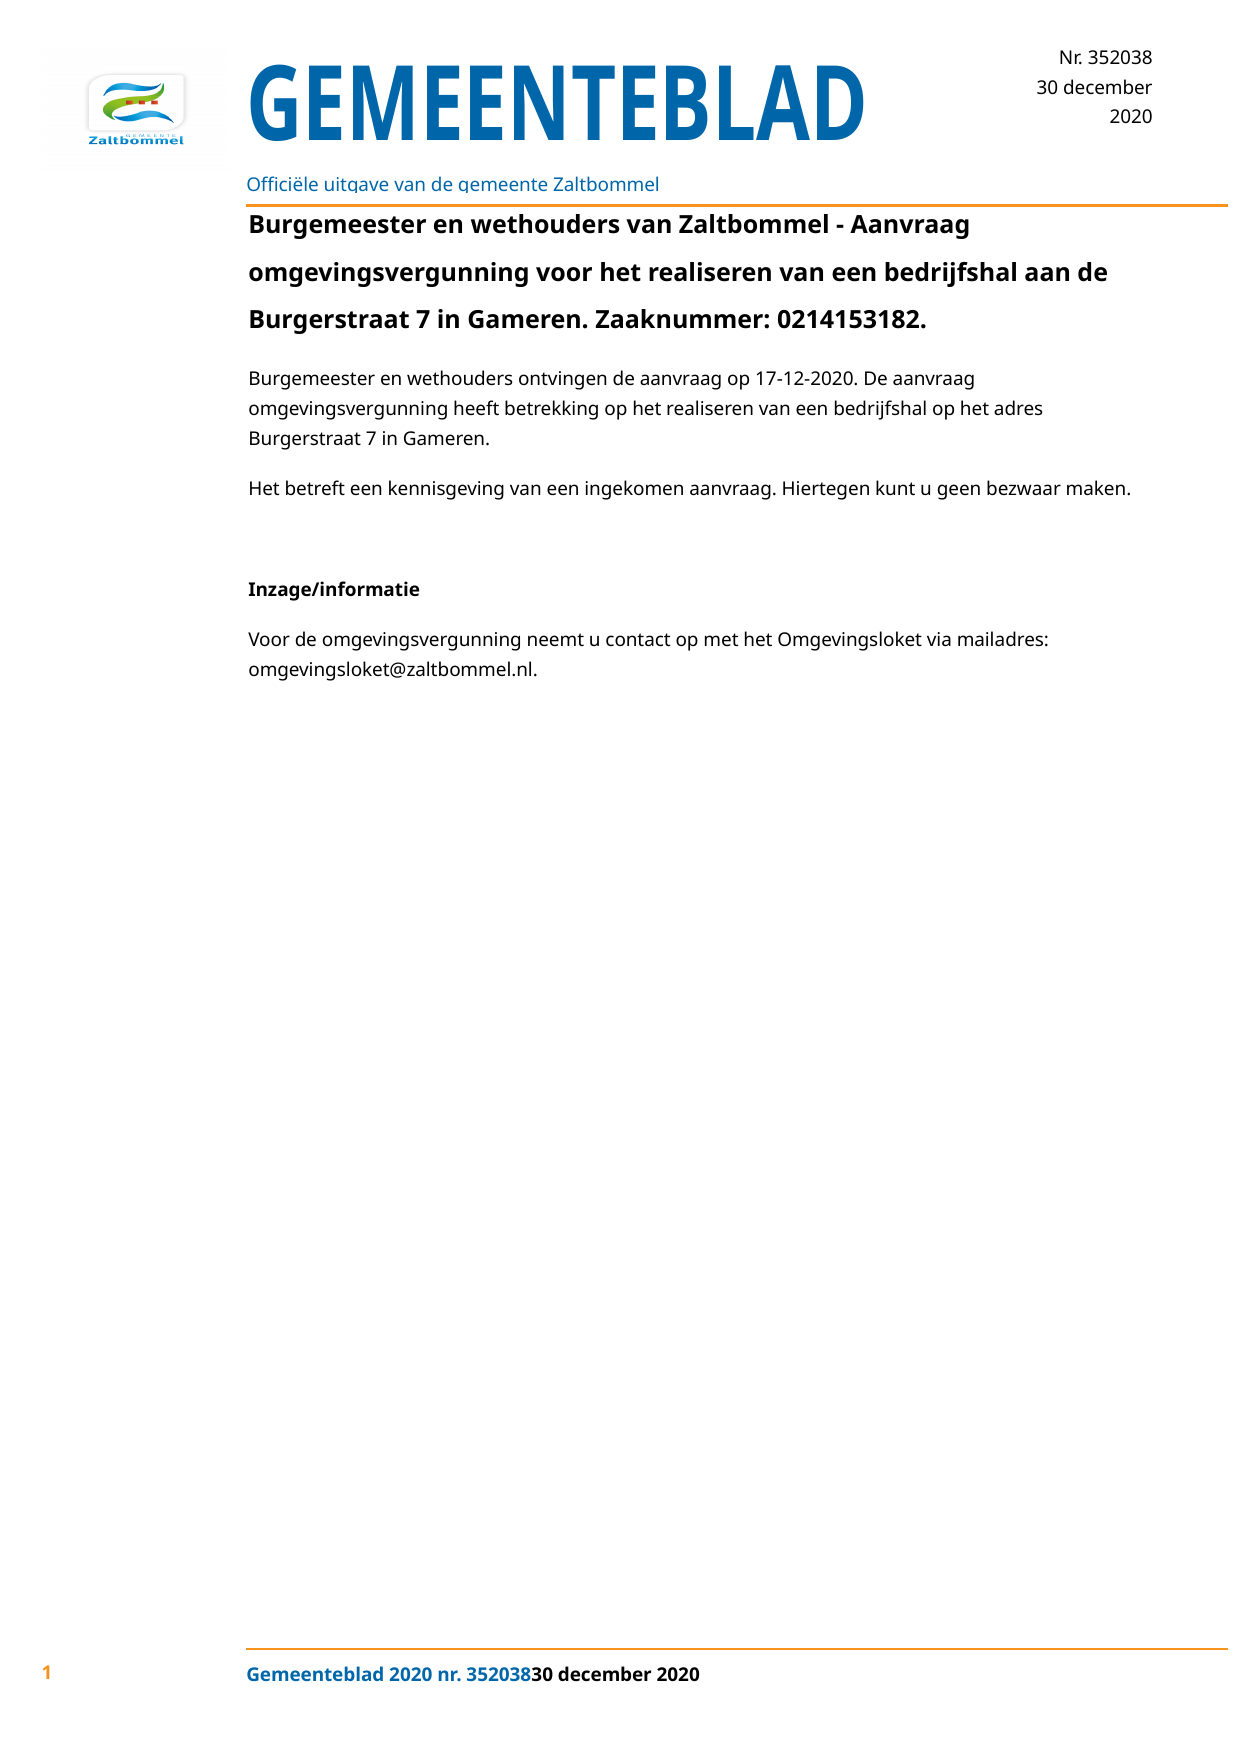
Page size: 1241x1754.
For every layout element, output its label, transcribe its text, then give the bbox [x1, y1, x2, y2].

text Voor de omgevingsvergunning neemt u contact op met het Omgevingsloket via mailadres: omgevingsloket@zaltbommel.nl. [248, 626, 1152, 682]
text Inzage/informatie [248, 576, 1152, 602]
text Het betreft een kennisgeving van een ingekomen aanvraag. Hiertegen kunt u geen bezwaar maken. [248, 475, 1152, 501]
text Burgemeester en wethouders van Zaltbommel - Aanvraag omgevingsvergunning voor het realiseren van een bedrijfshal aan de Burgerstraat 7 in Gameren. Zaaknummer: 0214153182. [248, 207, 1152, 336]
text Burgemeester en wethouders ontvingen de aanvraag op 17-12-2020. De aanvraag omgevingsvergunning heeft betrekking op het realiseren van een bedrijfshal op het adres Burgerstraat 7 in Gameren. [248, 366, 1152, 450]
picture [41, 47, 231, 172]
